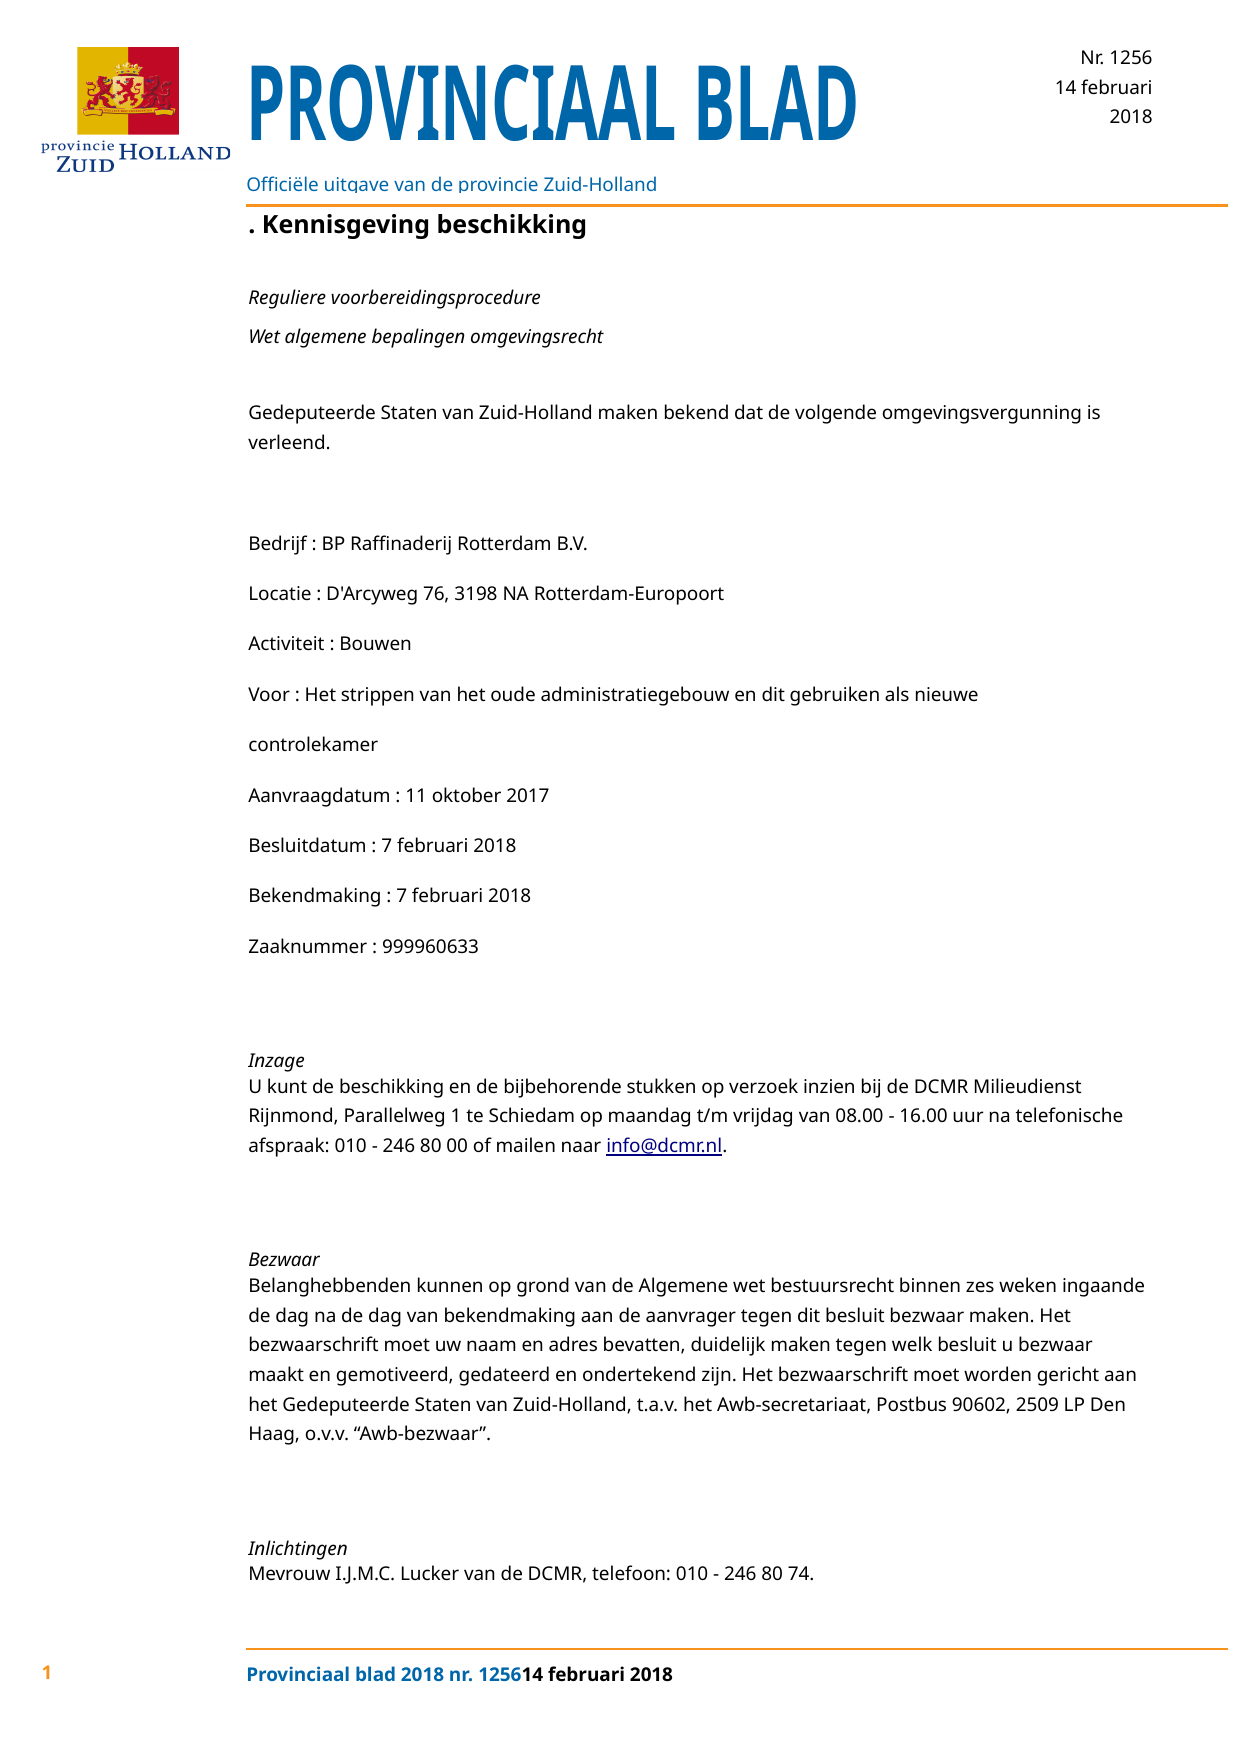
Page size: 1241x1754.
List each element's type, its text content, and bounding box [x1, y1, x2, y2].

text Voor : Het strippen van het oude administratiegebouw en dit gebruiken als nieuwe [248, 681, 1152, 707]
text Aanvraagdatum : 11 oktober 2017 [248, 782, 1152, 807]
text Bekendmaking : 7 februari 2018 [248, 883, 1152, 908]
text Bezwaar [248, 1247, 1152, 1272]
text . Kennisgeving beschikking [248, 207, 1152, 241]
text Locatie : D'Arcyweg 76, 3198 NA Rotterdam-Europoort [248, 580, 1152, 606]
text Mevrouw I.J.M.C. Lucker van de DCMR, telefoon: 010 - 246 80 74. [248, 1560, 1152, 1586]
picture [41, 47, 231, 172]
text Belanghebbenden kunnen op grond van de Algemene wet bestuursrecht binnen zes weken ingaande de dag na de dag van bekendmaking aan de aanvrager tegen dit besluit bezwaar maken. Het bezwaarschrift moet uw naam en adres bevatten, duidelijk maken tegen welk besluit u bezwaar maakt en gemotiveerd, gedateerd en ondertekend zijn. Het bezwaarschrift moet worden gericht aan het Gedeputeerde Staten van Zuid-Holland, t.a.v. het Awb-secretariaat, Postbus 90602, 2509 LP Den Haag, o.v.v. “Awb-bezwaar”. [248, 1272, 1152, 1446]
text controlekamer [248, 731, 1152, 757]
text Gedeputeerde Staten van Zuid-Holland maken bekend dat de volgende omgevingsvergunning is verleend. [248, 399, 1152, 454]
text Activiteit : Bouwen [248, 631, 1152, 656]
text U kunt de beschikking en de bijbehorende stukken op verzoek inzien bij de DCMR Milieudienst Rijnmond, Parallelweg 1 te Schiedam op maandag t/m vrijdag van 08.00 - 16.00 uur na telefonische afspraak: 010 - 246 80 00 of mailen naar info@dcmr.nl. [248, 1073, 1152, 1158]
text Inlichtingen [248, 1535, 1152, 1560]
text Reguliere voorbereidingsprocedure [248, 284, 1152, 309]
text Besluitdatum : 7 februari 2018 [248, 832, 1152, 858]
text Wet algemene bepalingen omgevingsrecht [248, 323, 1152, 349]
text Bedrijf : BP Raffinaderij Rotterdam B.V. [248, 530, 1152, 555]
text Zaaknummer : 999960633 [248, 933, 1152, 959]
text Inzage [248, 1047, 1152, 1073]
